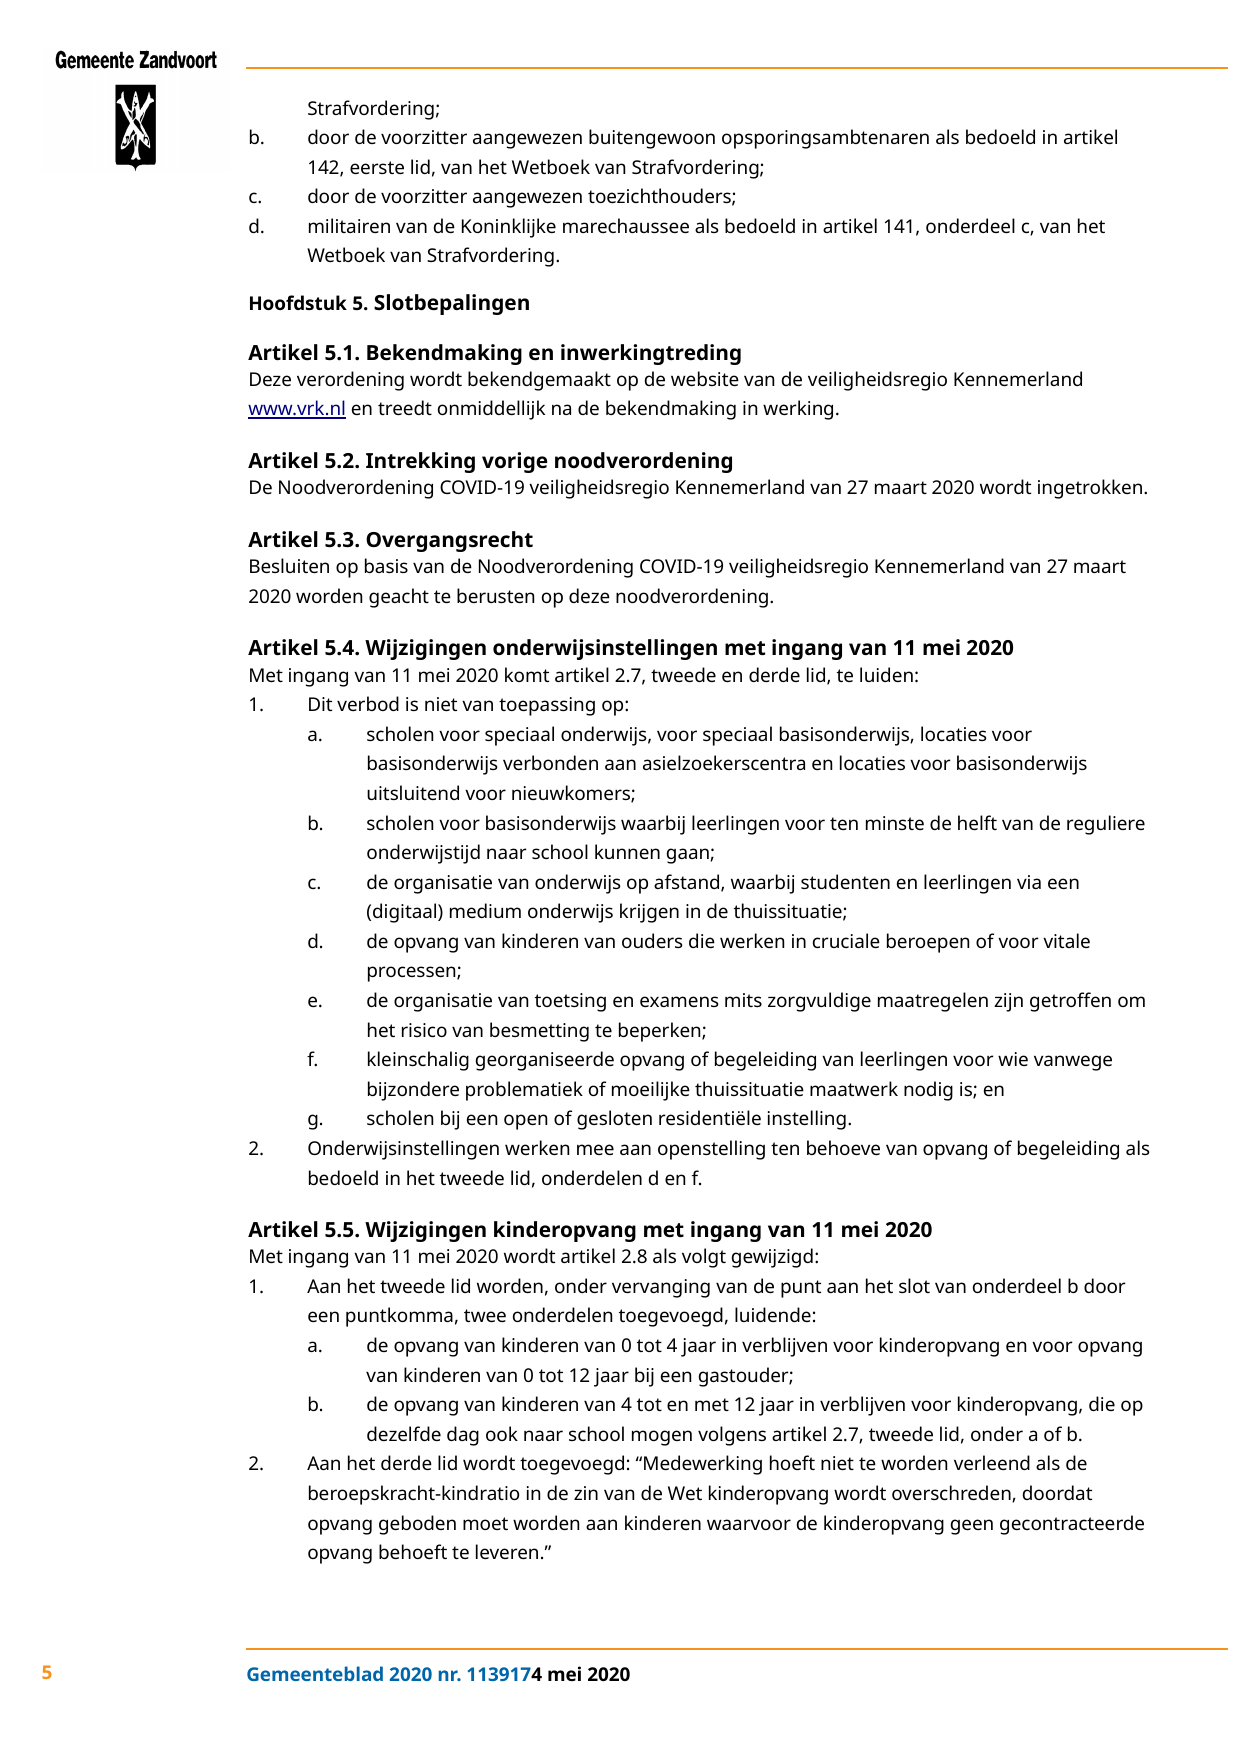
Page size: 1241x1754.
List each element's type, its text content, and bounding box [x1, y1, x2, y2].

list Dit verbod is niet van toepassing op: [248, 691, 1152, 717]
text Besluiten op basis van de Noodverordening COVID-19 veiligheidsregio Kennemerland van 27 maart 2020 worden geacht te berusten op deze noodverordening. [248, 553, 1152, 609]
list de organisatie van onderwijs op afstand, waarbij studenten en leerlingen via een (digitaal) medium onderwijs krijgen in de thuissituatie; [307, 869, 1152, 924]
text De Noodverordening COVID-19 veiligheidsregio Kennemerland van 27 maart 2020 wordt ingetrokken. [248, 474, 1152, 500]
list scholen bij een open of gesloten residentiële instelling. [307, 1106, 1152, 1131]
list militairen van de Koninklijke marechaussee als bedoeld in artikel 141, onderdeel c, van het Wetboek van Strafvordering. [248, 213, 1152, 268]
text Artikel 5.3. Overgangsrecht [248, 525, 1152, 553]
text Artikel 5.2. Intrekking vorige noodverordening [248, 446, 1152, 474]
list Onderwijsinstellingen werken mee aan openstelling ten behoeve van opvang of begeleiding als bedoeld in het tweede lid, onderdelen d en f. [248, 1135, 1152, 1190]
list scholen voor speciaal onderwijs, voor speciaal basisonderwijs, locaties voor basisonderwijs verbonden aan asielzoekerscentra en locaties voor basisonderwijs uitsluitend voor nieuwkomers; [307, 721, 1152, 806]
list kleinschalig georganiseerde opvang of begeleiding van leerlingen voor wie vanwege bijzondere problematiek of moeilijke thuissituatie maatwerk nodig is; en [307, 1046, 1152, 1102]
text Artikel 5.1. Bekendmaking en inwerkingtreding [248, 338, 1152, 366]
list Aan het tweede lid worden, onder vervanging van de punt aan het slot van onderdeel b door een puntkomma, twee onderdelen toegevoegd, luidende: [248, 1273, 1152, 1328]
list Aan het derde lid wordt toegevoegd: “Medewerking hoeft niet te worden verleend als de beroepskracht-kindratio in de zin van de Wet kinderopvang wordt overschreden, doordat opvang geboden moet worden aan kinderen waarvoor de kinderopvang geen gecontracteerde opvang behoeft te leveren.” [248, 1451, 1152, 1565]
list door de voorzitter aangewezen toezichthouders; [248, 183, 1152, 209]
text Artikel 5.5. Wijzigingen kinderopvang met ingang van 11 mei 2020 [248, 1215, 1152, 1243]
list de opvang van kinderen van 4 tot en met 12 jaar in verblijven voor kinderopvang, die op dezelfde dag ook naar school mogen volgens artikel 2.7, tweede lid, onder a of b. [307, 1391, 1152, 1447]
text Met ingang van 11 mei 2020 wordt artikel 2.8 als volgt gewijzigd: [248, 1243, 1152, 1269]
list scholen voor basisonderwijs waarbij leerlingen voor ten minste de helft van de reguliere onderwijstijd naar school kunnen gaan; [307, 810, 1152, 865]
list de opvang van kinderen van 0 tot 4 jaar in verblijven voor kinderopvang en voor opvang van kinderen van 0 tot 12 jaar bij een gastouder; [307, 1332, 1152, 1388]
list de organisatie van toetsing en examens mits zorgvuldige maatregelen zijn getroffen om het risico van besmetting te beperken; [307, 987, 1152, 1042]
text Artikel 5.4. Wijzigingen onderwijsinstellingen met ingang van 11 mei 2020 [248, 633, 1152, 662]
list Strafvordering; [248, 95, 1152, 121]
list door de voorzitter aangewezen buitengewoon opsporingsambtenaren als bedoeld in artikel 142, eerste lid, van het Wetboek van Strafvordering; [248, 124, 1152, 180]
text Met ingang van 11 mei 2020 komt artikel 2.7, tweede en derde lid, te luiden: [248, 662, 1152, 687]
text Hoofdstuk 5. Slotbepalingen [248, 288, 1152, 317]
picture [41, 47, 231, 172]
text Deze verordening wordt bekendgemaakt op de website van de veiligheidsregio Kennemerland www.vrk.nl en treedt onmiddellijk na de bekendmaking in werking. [248, 366, 1152, 421]
list de opvang van kinderen van ouders die werken in cruciale beroepen of voor vitale processen; [307, 928, 1152, 983]
